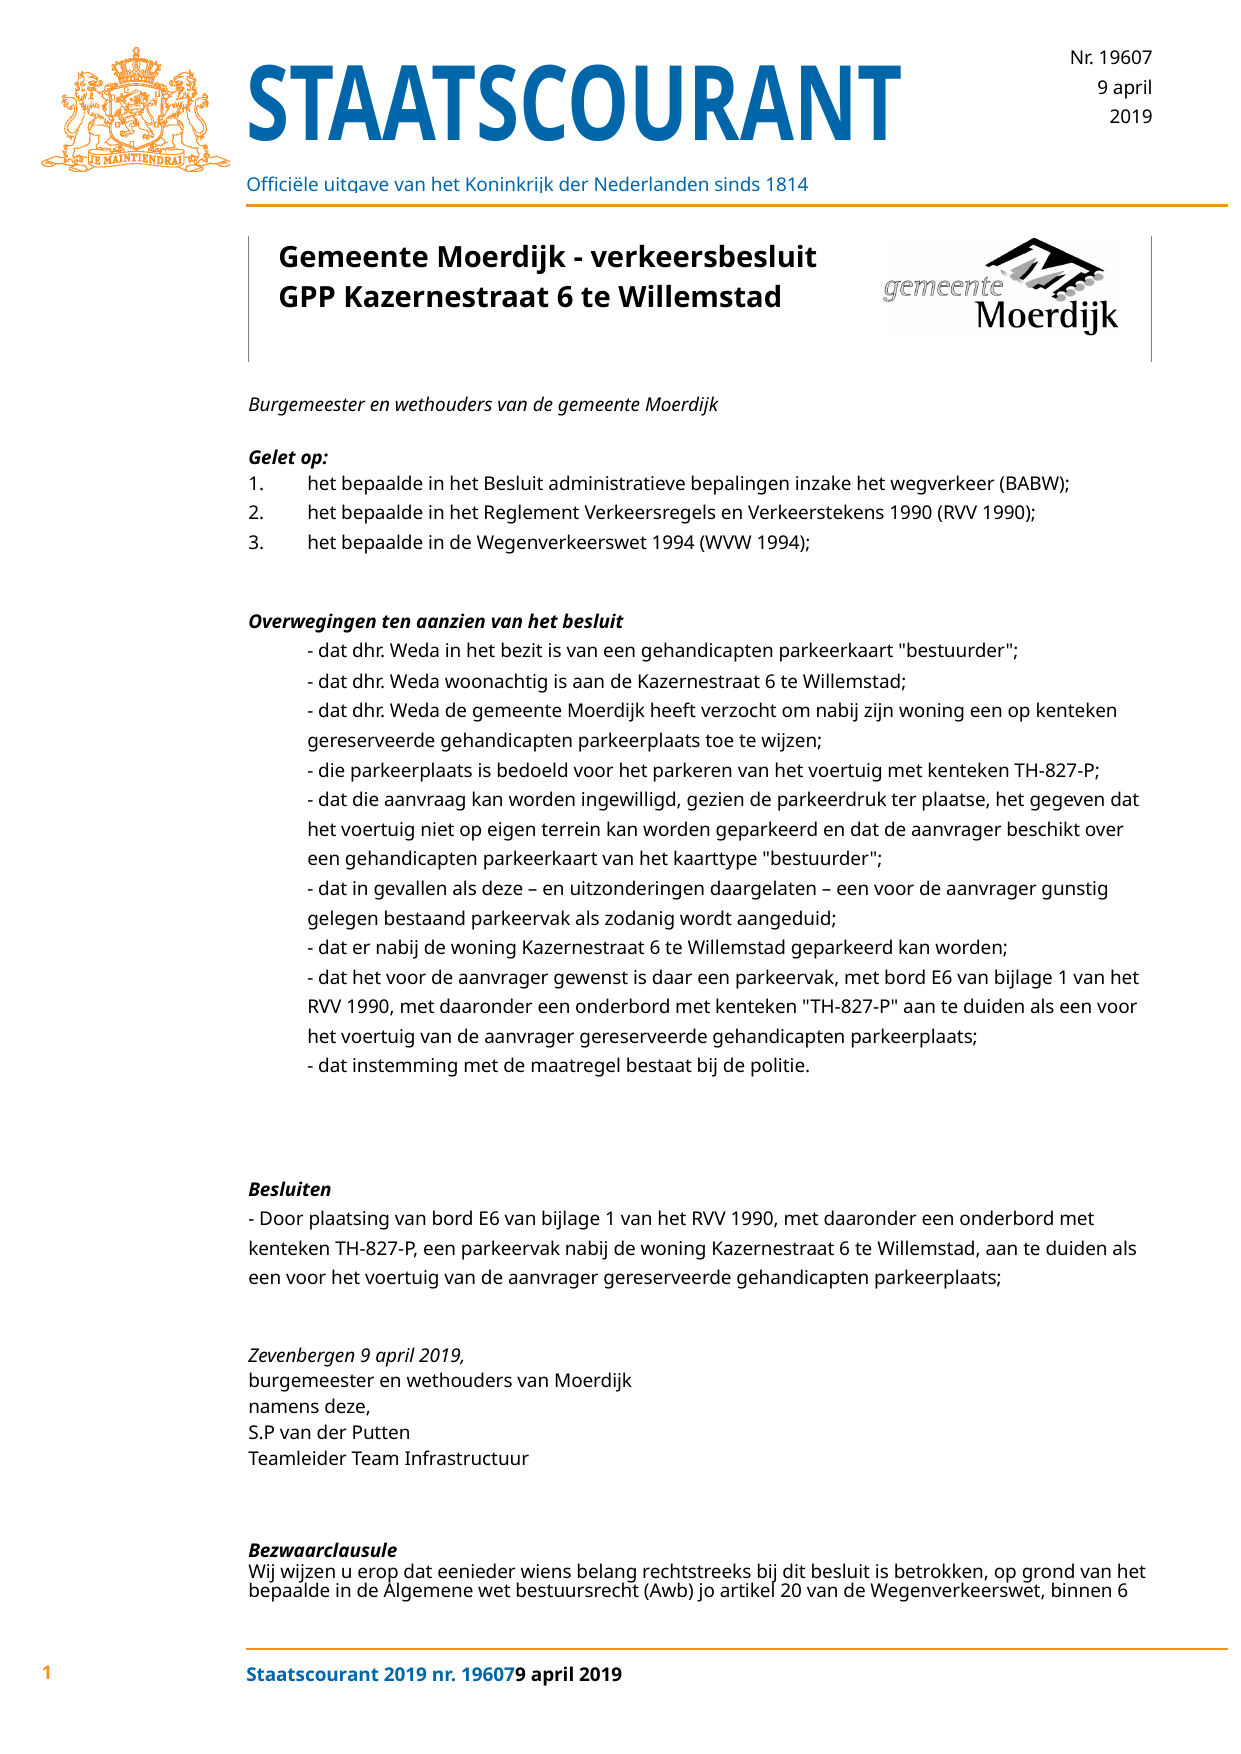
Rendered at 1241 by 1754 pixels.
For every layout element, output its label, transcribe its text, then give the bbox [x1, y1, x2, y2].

list het bepaalde in de Wegenverkeerswet 1994 (WVW 1994); [248, 529, 1152, 555]
list het bepaalde in het Reglement Verkeersregels en Verkeerstekens 1990 (RVV 1990); [248, 499, 1152, 525]
list - dat dhr. Weda woonachtig is aan de Kazernestraat 6 te Willemstad; [248, 668, 1152, 694]
text Wij wijzen u erop dat eenieder wiens belang rechtstreeks bij dit besluit is betrokken, op grond van het bepaalde in de Algemene wet bestuursrecht (Awb) jo artikel 20 van de Wegenverkeerswet, binnen 6 [248, 1563, 1152, 1601]
text Burgemeester en wethouders van de gemeente Moerdijk [248, 391, 1152, 417]
text namens deze, [248, 1393, 1152, 1419]
text Zevenbergen 9 april 2019, [248, 1342, 1152, 1368]
text burgemeester en wethouders van Moerdijk [248, 1368, 1152, 1393]
text Besluiten [248, 1176, 1152, 1201]
table_header Gemeente Moerdijk - verkeersbesluit GPP Kazernestraat 6 te Willemstad [249, 236, 850, 362]
list - dat in gevallen als deze – en uitzonderingen daargelaten – een voor de aanvrager gunstig gelegen bestaand parkeervak als zodanig wordt aangeduid; [248, 875, 1152, 930]
text S.P van der Putten [248, 1419, 1152, 1445]
list het bepaalde in het Besluit administratieve bepalingen inzake het wegverkeer (BABW); [248, 470, 1152, 496]
list - dat er nabij de woning Kazernestraat 6 te Willemstad geparkeerd kan worden; [248, 934, 1152, 960]
list - dat instemming met de maatregel bestaat bij de politie. [248, 1053, 1152, 1078]
list - die parkeerplaats is bedoeld voor het parkeren van het voertuig met kenteken TH-827-P; [248, 757, 1152, 782]
text Teamleider Team Infrastructuur [248, 1445, 1152, 1471]
table_header [850, 236, 1151, 362]
picture [882, 236, 1119, 336]
list - dat dhr. Weda in het bezit is van een gehandicapten parkeerkaart "bestuurder"; [248, 634, 1152, 664]
list - dat die aanvraag kan worden ingewilligd, gezien de parkeerdruk ter plaatse, het gegeven dat het voertuig niet op eigen terrein kan worden geparkeerd en dat de aanvrager beschikt over een gehandicapten parkeerkaart van het kaarttype "bestuurder"; [248, 786, 1152, 871]
text Overwegingen ten aanzien van het besluit [248, 609, 1152, 634]
text - Door plaatsing van bord E6 van bijlage 1 van het RVV 1990, met daaronder een onderbord met kenteken TH-827-P, een parkeervak nabij de woning Kazernestraat 6 te Willemstad, aan te duiden als een voor het voertuig van de aanvrager gereserveerde gehandicapten parkeerplaats; [248, 1205, 1152, 1290]
text Bezwaarclausule [248, 1537, 1152, 1563]
picture [41, 47, 231, 172]
text Gelet op: [248, 444, 1152, 470]
list - dat dhr. Weda de gemeente Moerdijk heeft verzocht om nabij zijn woning een op kenteken gereserveerde gehandicapten parkeerplaats toe te wijzen; [248, 698, 1152, 753]
list - dat het voor de aanvrager gewenst is daar een parkeervak, met bord E6 van bijlage 1 van het RVV 1990, met daaronder een onderbord met kenteken "TH-827-P" aan te duiden als een voor het voertuig van de aanvrager gereserveerde gehandicapten parkeerplaats; [248, 964, 1152, 1049]
